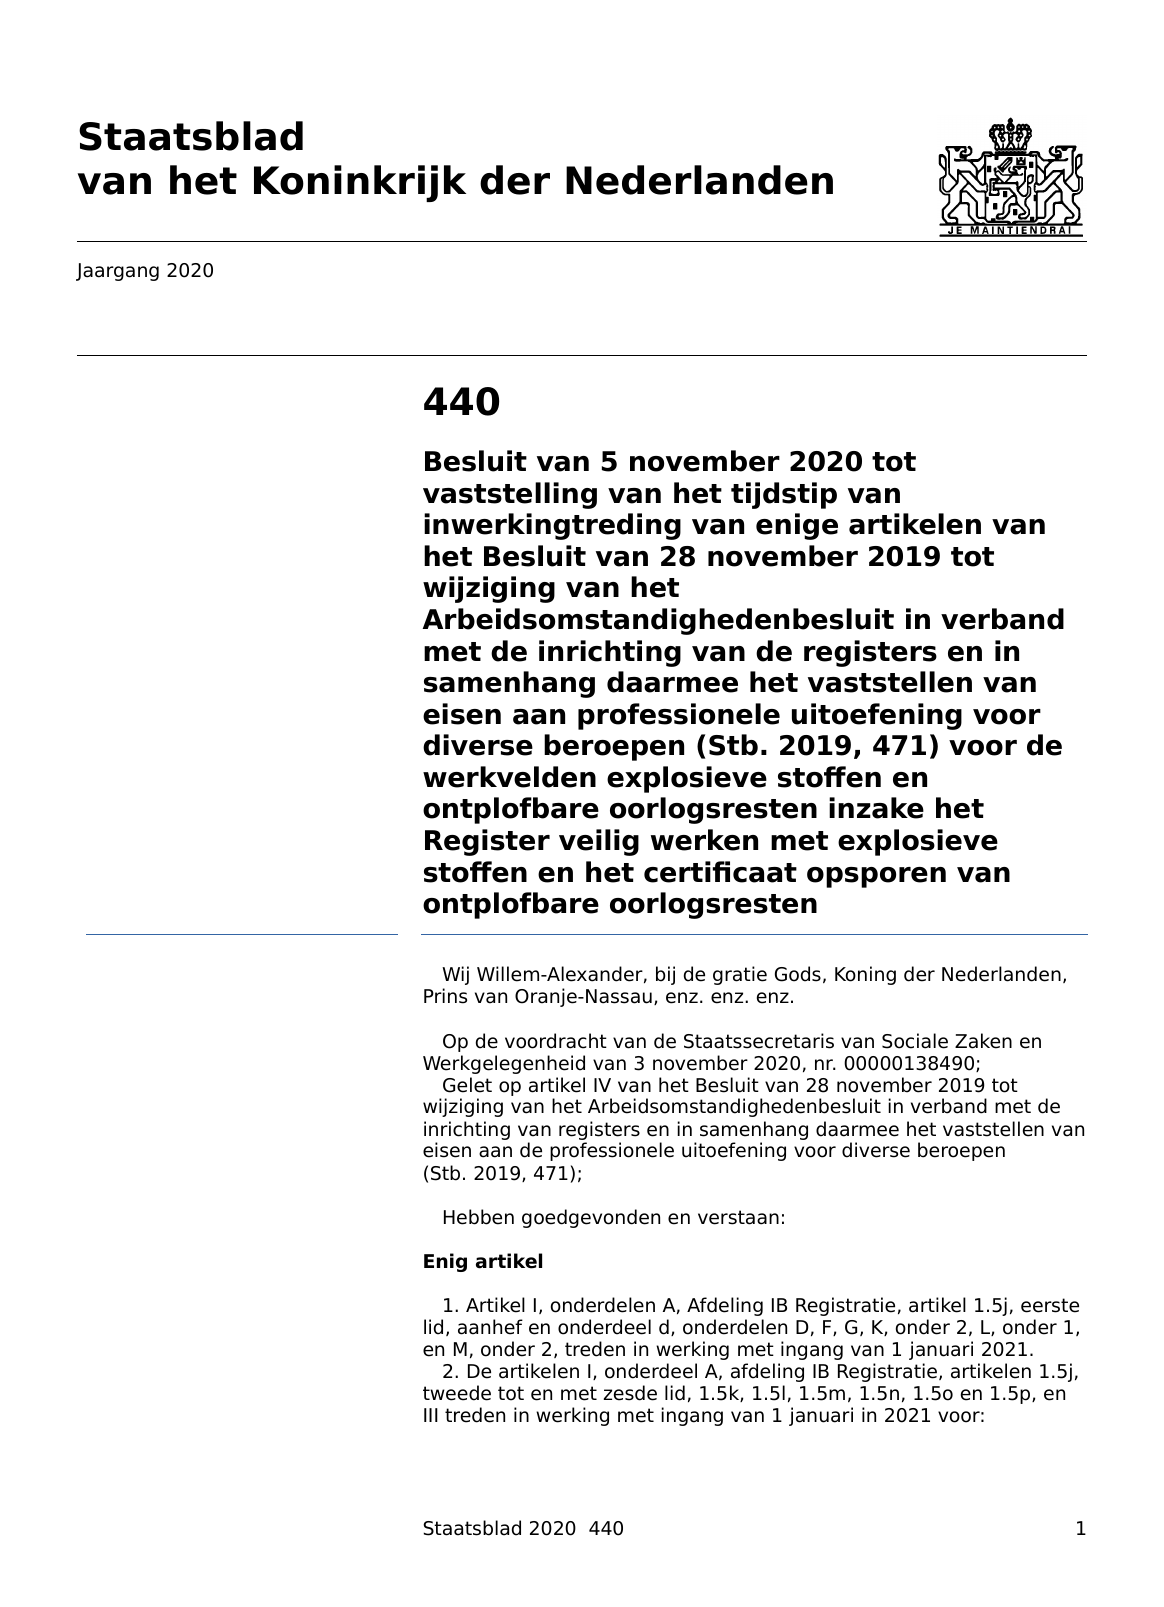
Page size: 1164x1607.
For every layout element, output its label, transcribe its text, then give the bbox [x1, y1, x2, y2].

subtitle Enig artikel [422, 1251, 1087, 1273]
table_header Staatsblad van het Koninkrijk der Nederlanden [77, 100, 886, 241]
table_header [886, 100, 1087, 241]
subtitle 440 [422, 381, 1087, 424]
text Gelet op artikel IV van het Besluit van 28 november 2019 tot wijziging van het Arbeidsomstandighedenbesluit in verband met de inrichting van registers en in samenhang daarmee het vaststellen van eisen aan de professionele uitoefening voor diverse beroepen (Stb. 2019, 471); [422, 1074, 1087, 1184]
table_cell Jaargang 2020 [77, 242, 1087, 355]
picture [936, 115, 1087, 240]
text 1. Artikel I, onderdelen A, Afdeling IB Registratie, artikel 1.5j, eerste lid, aanhef en onderdeel d, onderdelen D, F, G, K, onder 2, L, onder 1, en M, onder 2, treden in werking met ingang van 1 januari 2021. [422, 1295, 1087, 1361]
text Besluit van 5 november 2020 tot vaststelling van het tijdstip van inwerkingtreding van enige artikelen van het Besluit van 28 november 2019 tot wijziging van het Arbeidsomstandighedenbesluit in verband met de inrichting van de registers en in samenhang daarmee het vaststellen van eisen aan professionele uitoefening voor diverse beroepen (Stb. 2019, 471) voor de werkvelden explosieve stoffen en ontplofbare oorlogsresten inzake het Register veilig werken met explosieve stoffen en het certificaat opsporen van ontplofbare oorlogsresten [422, 447, 1087, 920]
text 2. De artikelen I, onderdeel A, afdeling IB Registratie, artikelen 1.5j, tweede tot en met zesde lid, 1.5k, 1.5l, 1.5m, 1.5n, 1.5o en 1.5p, en III treden in werking met ingang van 1 januari in 2021 voor: [422, 1361, 1087, 1427]
text Hebben goedgevonden en verstaan: [422, 1207, 1087, 1228]
text Op de voordracht van de Staatssecretaris van Sociale Zaken en Werkgelegenheid van 3 november 2020, nr. 00000138490; [422, 1031, 1087, 1074]
text Wij Willem-Alexander, bij de gratie Gods, Koning der Nederlanden, Prins van Oranje-Nassau, enz. enz. enz. [422, 964, 1087, 1008]
